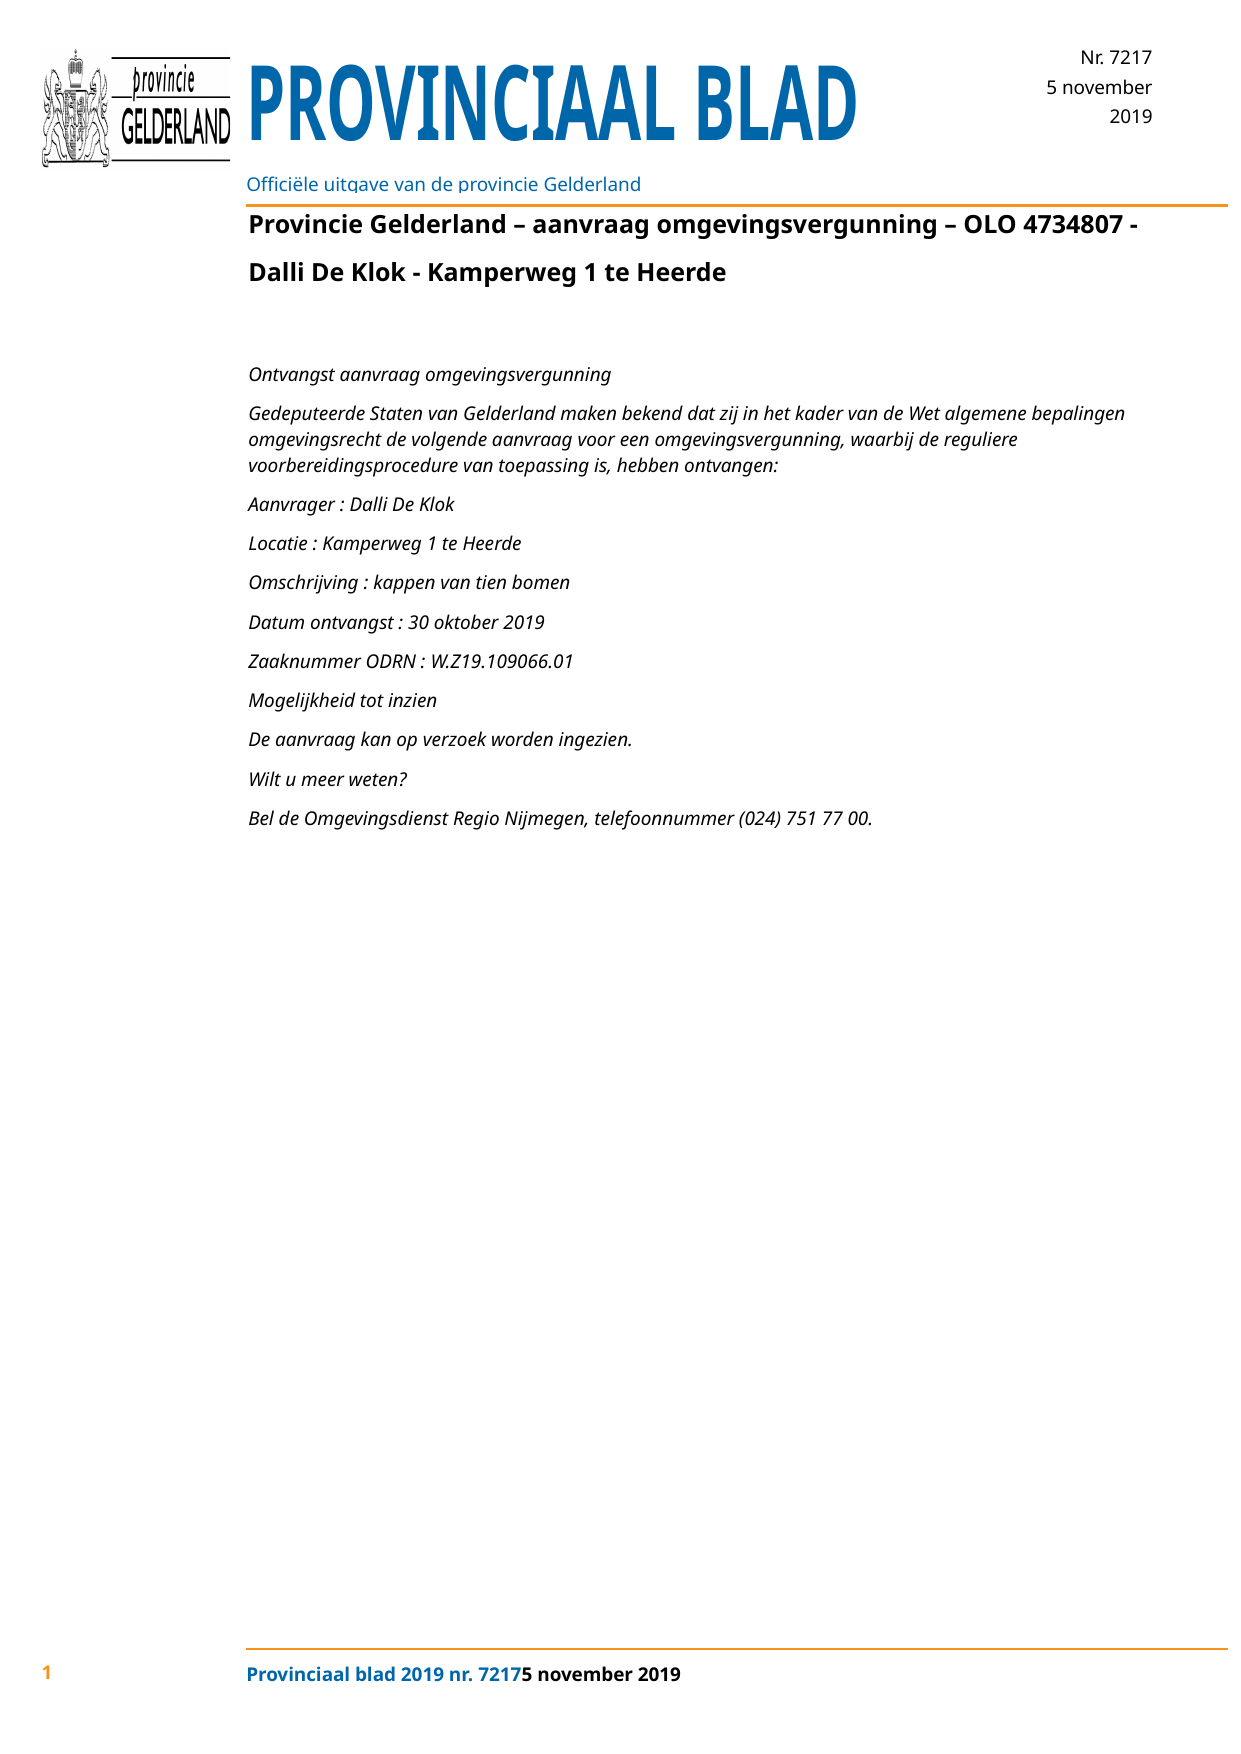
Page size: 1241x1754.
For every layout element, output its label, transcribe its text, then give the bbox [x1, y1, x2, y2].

text Bel de Omgevingsdienst Regio Nijmegen, telefoonnummer (024) 751 77 00. [248, 805, 1152, 831]
text Datum ontvangst : 30 oktober 2019 [248, 609, 1152, 634]
text Ontvangst aanvraag omgevingsvergunning [248, 361, 1152, 387]
text Provincie Gelderland – aanvraag omgevingsvergunning – OLO 4734807 - Dalli De Klok - Kamperweg 1 te Heerde [248, 207, 1152, 288]
text Omschrijving : kappen van tien bomen [248, 569, 1152, 595]
text Locatie : Kamperweg 1 te Heerde [248, 530, 1152, 556]
text Zaaknummer ODRN : W.Z19.109066.01 [248, 648, 1152, 674]
picture [41, 47, 231, 172]
text Gedeputeerde Staten van Gelderland maken bekend dat zij in het kader van de Wet algemene bepalingen omgevingsrecht de volgende aanvraag voor een omgevingsvergunning, waarbij de reguliere voorbereidingsprocedure van toepassing is, hebben ontvangen: [248, 400, 1152, 477]
text Mogelijkheid tot inzien [248, 687, 1152, 713]
text Aanvrager : Dalli De Klok [248, 491, 1152, 517]
text De aanvraag kan op verzoek worden ingezien. [248, 727, 1152, 752]
text Wilt u meer weten? [248, 766, 1152, 792]
